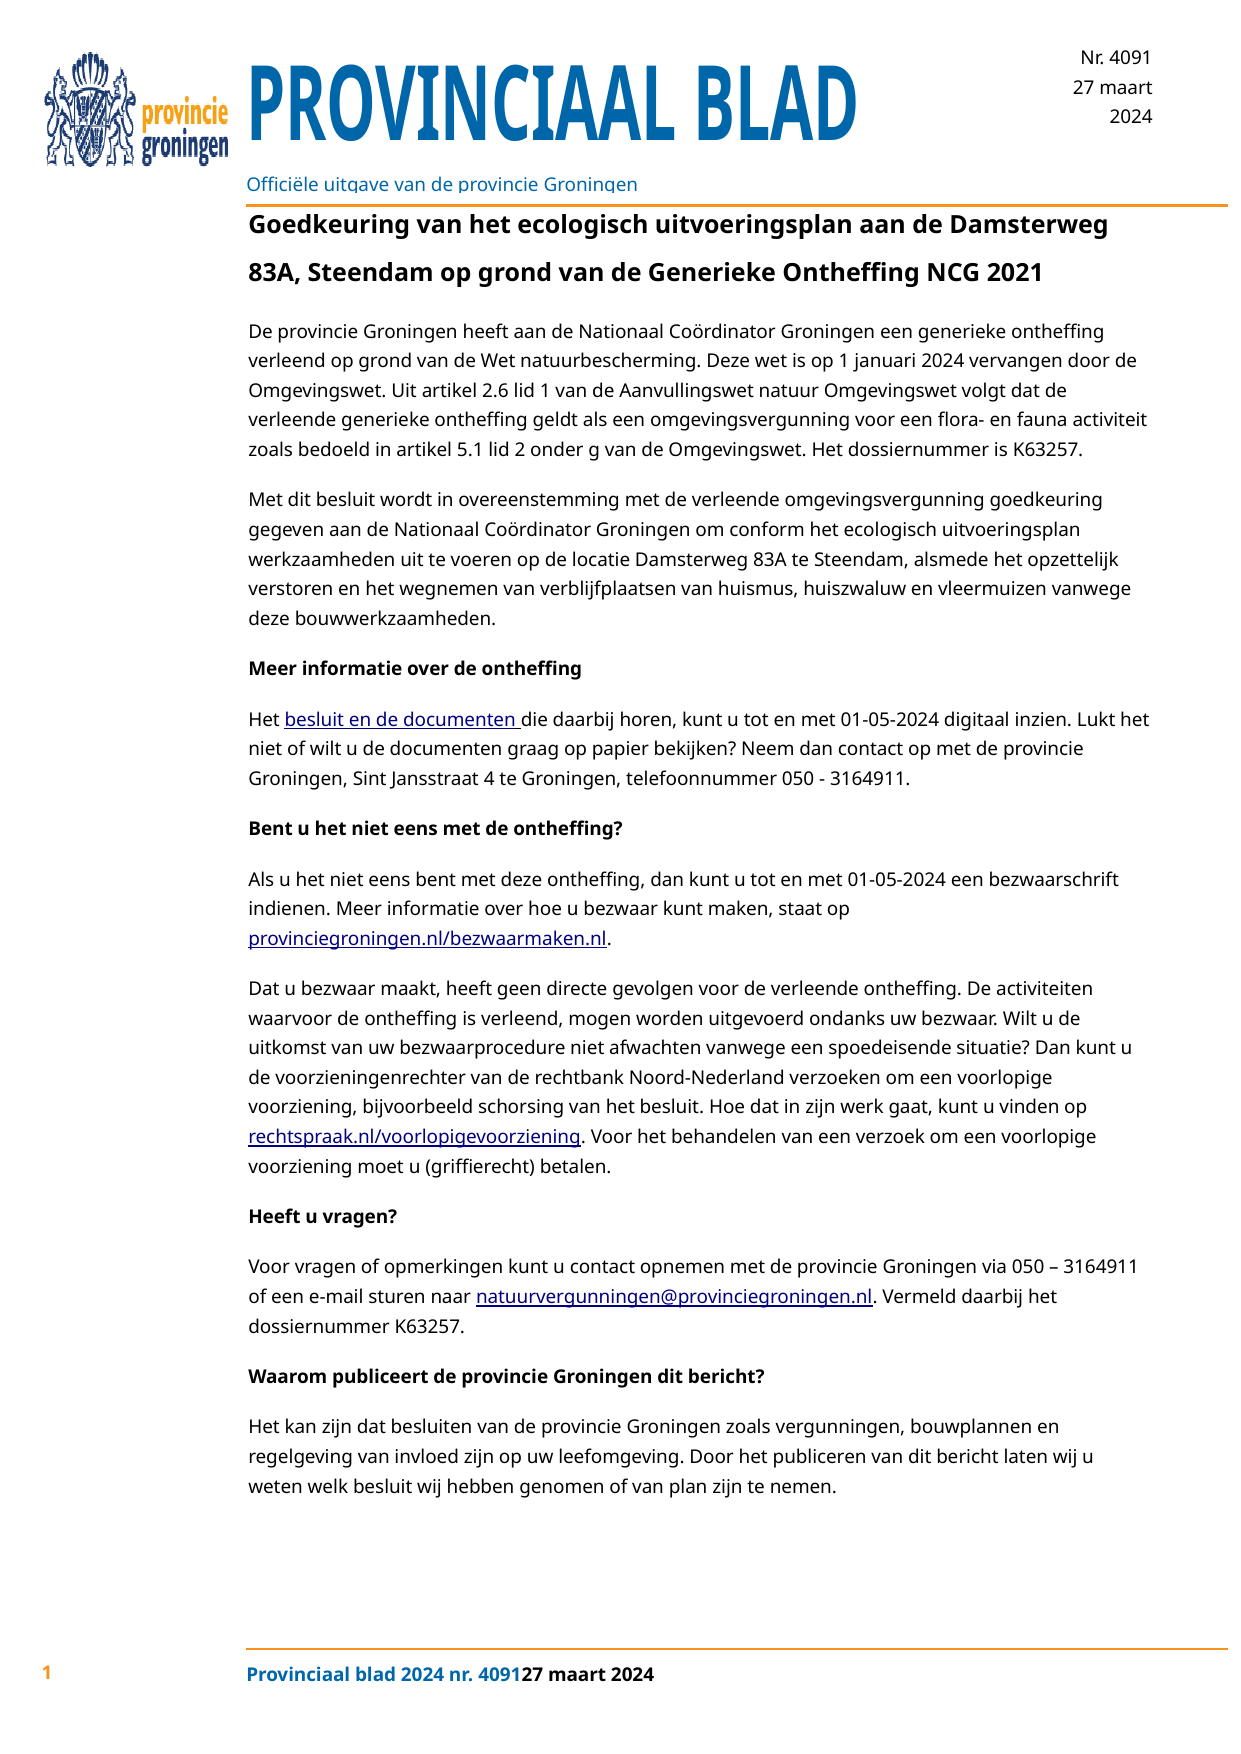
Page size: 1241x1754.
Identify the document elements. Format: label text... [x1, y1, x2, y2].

picture [41, 47, 231, 172]
text Het kan zijn dat besluiten van de provincie Groningen zoals vergunningen, bouwplannen en regelgeving van invloed zijn op uw leefomgeving. Door het publiceren van dit bericht laten wij u weten welk besluit wij hebben genomen of van plan zijn te nemen. [248, 1414, 1152, 1499]
text Als u het niet eens bent met deze ontheffing, dan kunt u tot en met 01-05-2024 een bezwaarschrift indienen. Meer informatie over hoe u bezwaar kunt maken, staat op provinciegroningen.nl/bezwaarmaken.nl. [248, 866, 1152, 951]
text Waarom publiceert de provincie Groningen dit bericht? [248, 1363, 1152, 1389]
text Bent u het niet eens met de ontheffing? [248, 815, 1152, 841]
text Meer informatie over de ontheffing [248, 655, 1152, 681]
text Voor vragen of opmerkingen kunt u contact opnemen met de provincie Groningen via 050 – 3164911 of een e-mail sturen naar natuurvergunningen@provinciegroningen.nl. Vermeld daarbij het dossiernummer K63257. [248, 1254, 1152, 1339]
text Goedkeuring van het ecologisch uitvoeringsplan aan de Damsterweg 83A, Steendam op grond van de Generieke Ontheffing NCG 2021 [248, 207, 1152, 288]
text Met dit besluit wordt in overeenstemming met de verleende omgevingsvergunning goedkeuring gegeven aan de Nationaal Coördinator Groningen om conform het ecologisch uitvoeringsplan werkzaamheden uit te voeren op de locatie Damsterweg 83A te Steendam, alsmede het opzettelijk verstoren en het wegnemen van verblijfplaatsen van huismus, huiszwaluw en vleermuizen vanwege deze bouwwerkzaamheden. [248, 487, 1152, 631]
text Het besluit en de documenten die daarbij horen, kunt u tot en met 01-05-2024 digitaal inzien. Lukt het niet of wilt u de documenten graag op papier bekijken? Neem dan contact op met de provincie Groningen, Sint Jansstraat 4 te Groningen, telefoonnummer 050 - 3164911. [248, 706, 1152, 791]
text Dat u bezwaar maakt, heeft geen directe gevolgen voor de verleende ontheffing. De activiteiten waarvoor de ontheffing is verleend, mogen worden uitgevoerd ondanks uw bezwaar. Wilt u de uitkomst van uw bezwaarprocedure niet afwachten vanwege een spoedeisende situatie? Dan kunt u de voorzieningenrechter van de rechtbank Noord-Nederland verzoeken om een voorlopige voorziening, bijvoorbeeld schorsing van het besluit. Hoe dat in zijn werk gaat, kunt u vinden op rechtspraak.nl/voorlopigevoorziening. Voor het behandelen van een verzoek om een voorlopige voorziening moet u (griffierecht) betalen. [248, 975, 1152, 1179]
text De provincie Groningen heeft aan de Nationaal Coördinator Groningen een generieke ontheffing verleend op grond van de Wet natuurbescherming. Deze wet is op 1 januari 2024 vervangen door de Omgevingswet. Uit artikel 2.6 lid 1 van de Aanvullingswet natuur Omgevingswet volgt dat de verleende generieke ontheffing geldt als een omgevingsvergunning voor een flora- en fauna activiteit zoals bedoeld in artikel 5.1 lid 2 onder g van de Omgevingswet. Het dossiernummer is K63257. [248, 318, 1152, 462]
text Heeft u vragen? [248, 1203, 1152, 1229]
